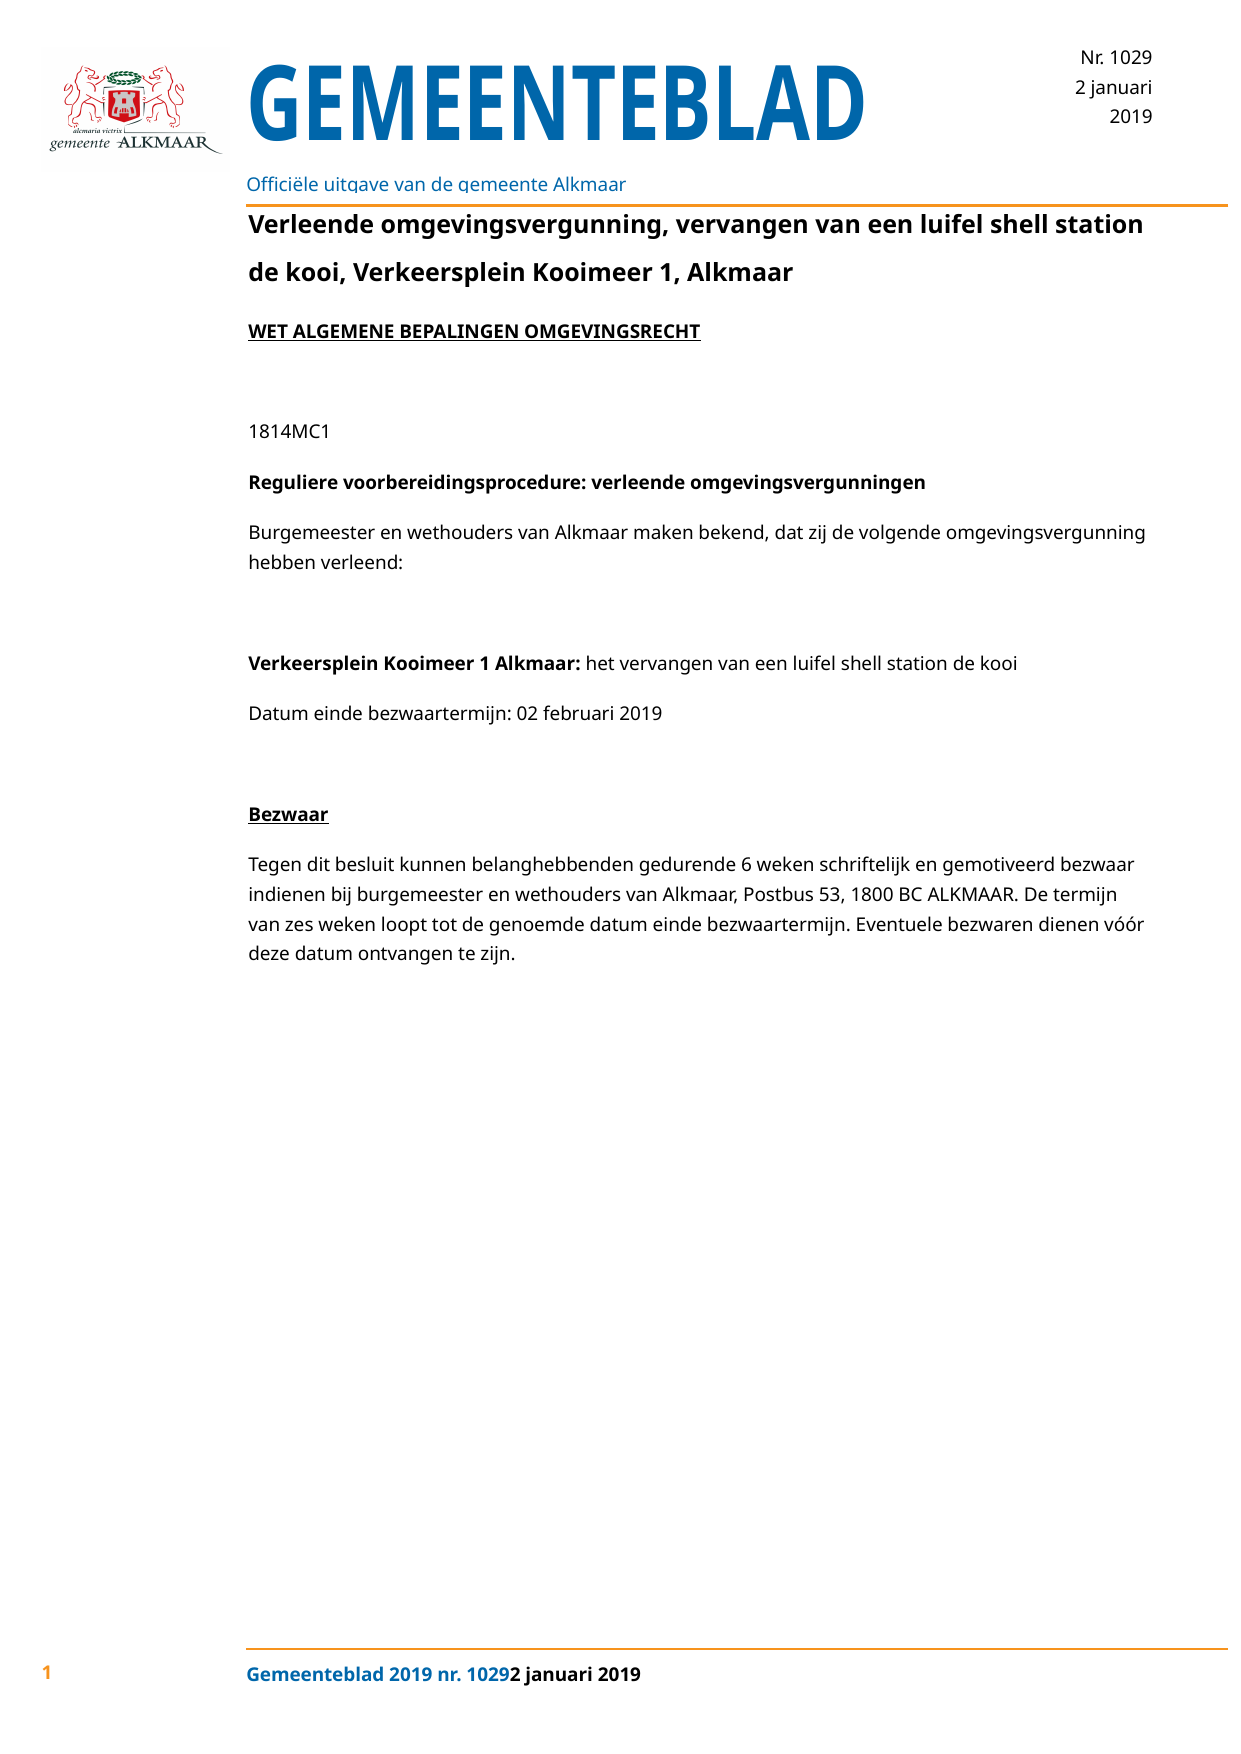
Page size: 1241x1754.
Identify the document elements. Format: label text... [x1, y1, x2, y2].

text Verkeersplein Kooimeer 1 Alkmaar: het vervangen van een luifel shell station de kooi [248, 650, 1152, 676]
text WET ALGEMENE BEPALINGEN OMGEVINGSRECHT [248, 318, 1152, 344]
text Tegen dit besluit kunnen belanghebbenden gedurende 6 weken schriftelijk en gemotiveerd bezwaar indienen bij burgemeester en wethouders van Alkmaar, Postbus 53, 1800 BC ALKMAAR. De termijn van zes weken loopt tot de genoemde datum einde bezwaartermijn. Eventuele bezwaren dienen vóór deze datum ontvangen te zijn. [248, 852, 1152, 966]
text Bezwaar [248, 801, 1152, 827]
text 1814MC1 [248, 419, 1152, 444]
text Datum einde bezwaartermijn: 02 februari 2019 [248, 700, 1152, 726]
text Reguliere voorbereidingsprocedure: verleende omgevingsvergunningen [248, 469, 1152, 495]
text Burgemeester en wethouders van Alkmaar maken bekend, dat zij de volgende omgevingsvergunning hebben verleend: [248, 519, 1152, 575]
picture [41, 47, 231, 172]
text Verleende omgevingsvergunning, vervangen van een luifel shell station de kooi, Verkeersplein Kooimeer 1, Alkmaar [248, 207, 1152, 288]
